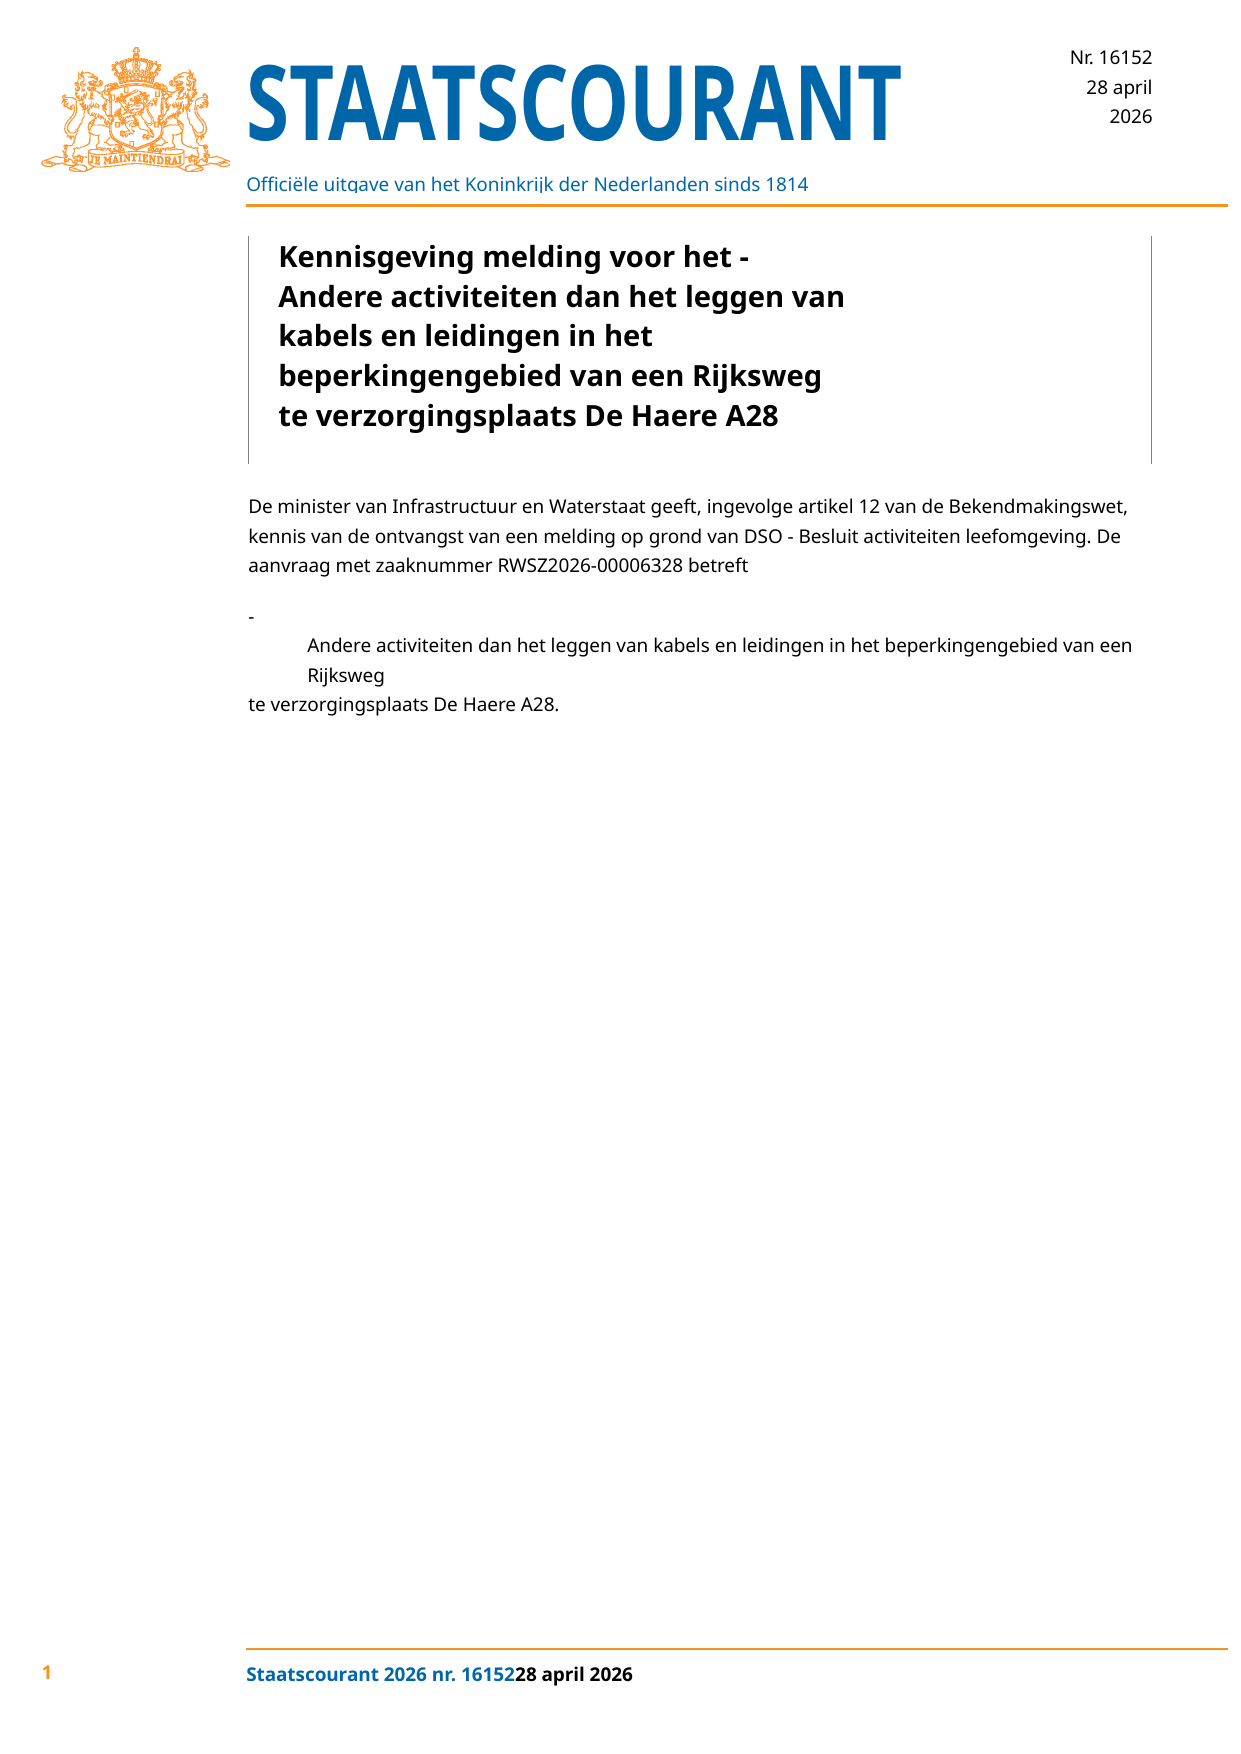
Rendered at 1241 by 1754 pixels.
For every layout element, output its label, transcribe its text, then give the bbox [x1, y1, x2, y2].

text De minister van Infrastructuur en Waterstaat geeft, ingevolge artikel 12 van de Bekendmakingswet, kennis van de ontvangst van een melding op grond van DSO - Besluit activiteiten leefomgeving. De aanvraag met zaaknummer RWSZ2026-00006328 betreft [248, 493, 1152, 578]
table_header [1090, 236, 1151, 413]
table_header [850, 414, 1151, 464]
picture [41, 47, 231, 172]
table_header [850, 236, 912, 413]
picture [912, 236, 1090, 414]
text te verzorgingsplaats De Haere A28. [248, 692, 1152, 717]
list Andere activiteiten dan het leggen van kabels en leidingen in het beperkingengebied van een Rijksweg [248, 632, 1152, 688]
table_header Kennisgeving melding voor het -Andere activiteiten dan het leggen van kabels en leidingen in het beperkingengebied van een Rijksweg te verzorgingsplaats De Haere A28 [249, 236, 850, 464]
